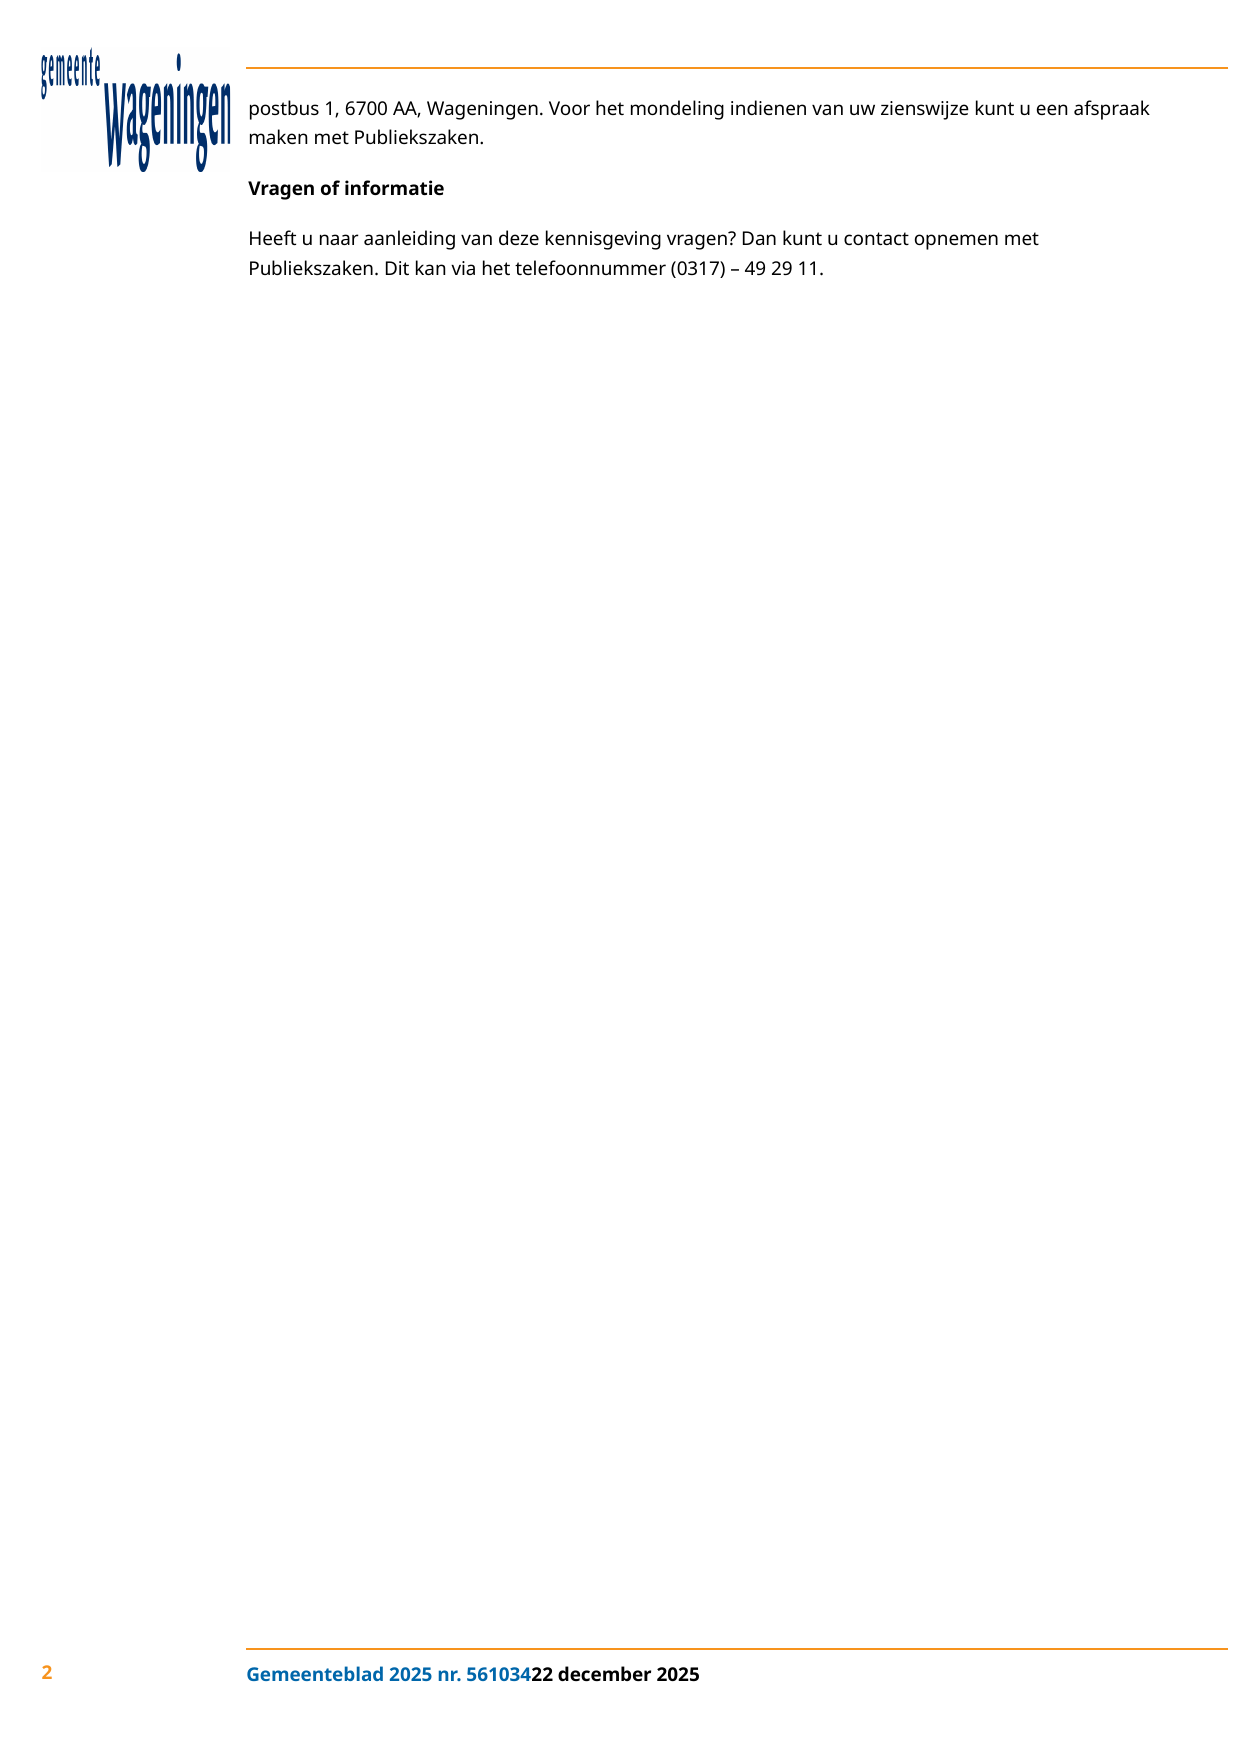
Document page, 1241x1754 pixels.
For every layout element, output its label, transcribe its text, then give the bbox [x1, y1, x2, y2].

text Heeft u naar aanleiding van deze kennisgeving vragen? Dan kunt u contact opnemen met Publiekszaken. Dit kan via het telefoonnummer (0317) – 49 29 11. [248, 225, 1152, 281]
text Vragen of informatie [248, 175, 1152, 201]
text postbus 1, 6700 AA, Wageningen. Voor het mondeling indienen van uw zienswijze kunt u een afspraak maken met Publiekszaken. [248, 95, 1152, 150]
picture [41, 47, 231, 172]
